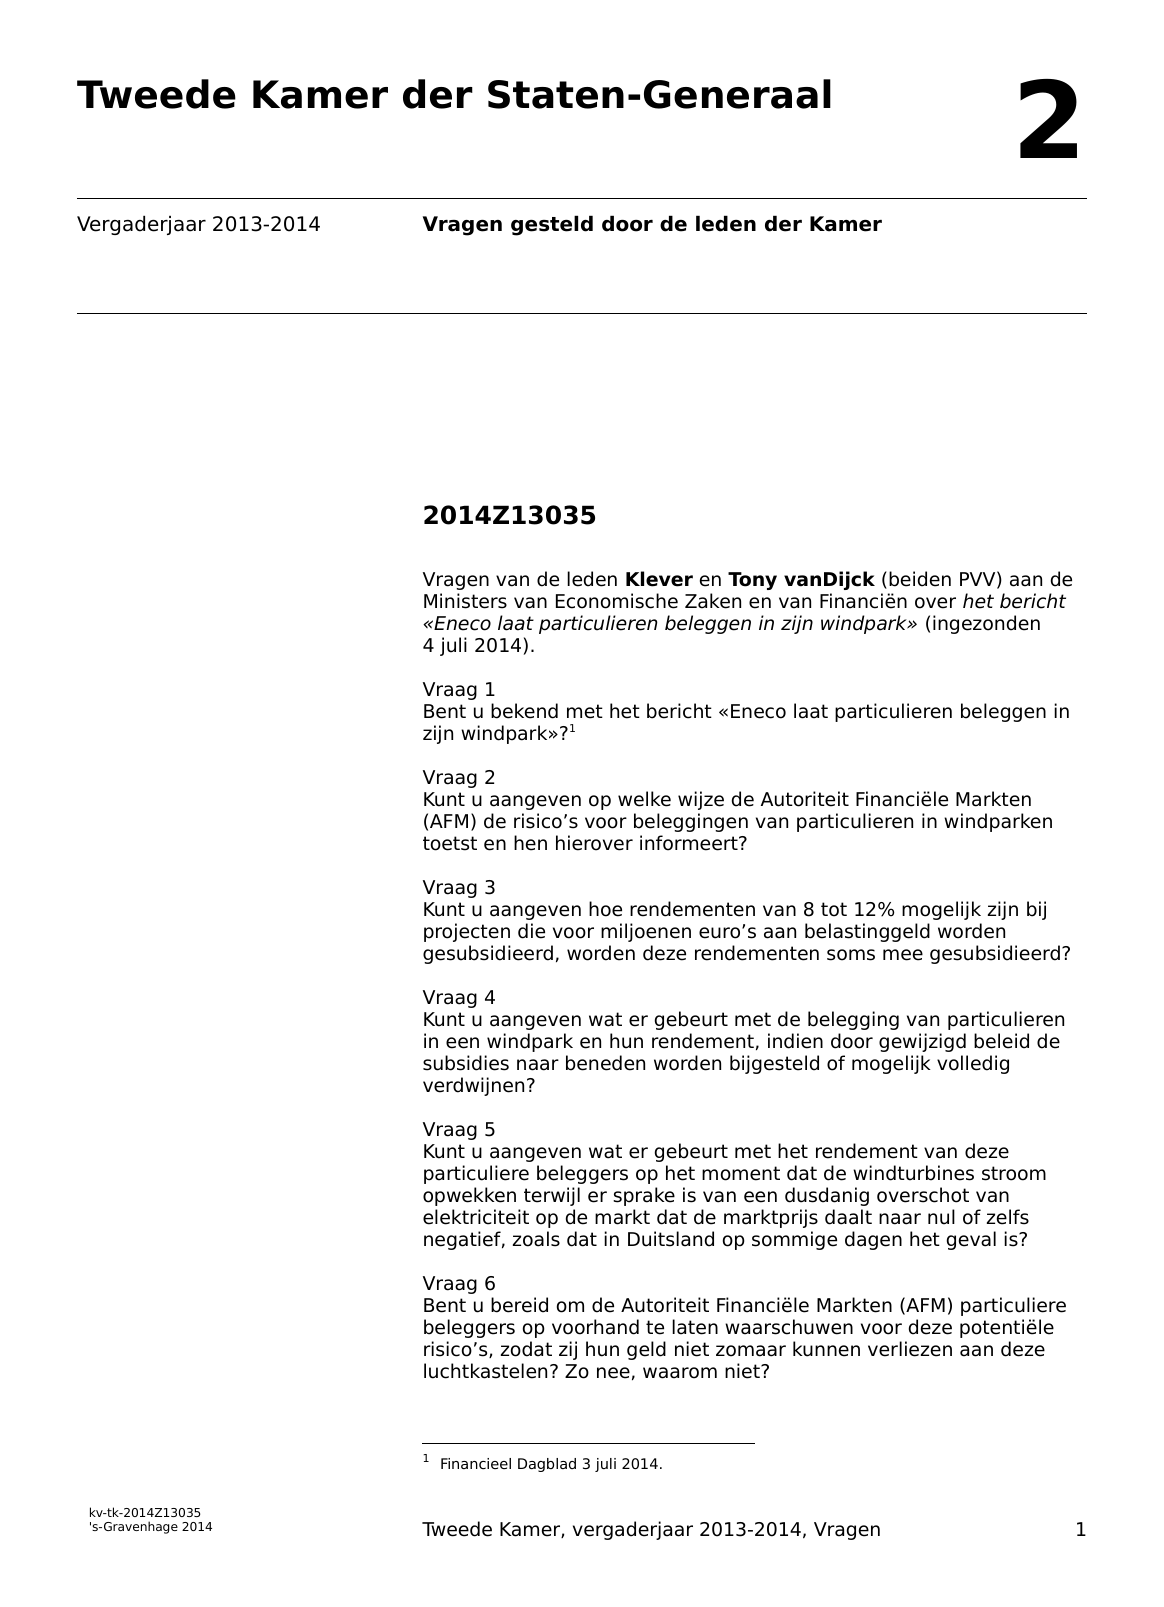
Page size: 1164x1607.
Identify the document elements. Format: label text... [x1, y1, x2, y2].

text Vraag 5 [422, 1119, 1087, 1141]
text Kunt u aangeven wat er gebeurt met het rendement van deze particuliere beleggers op het moment dat de windturbines stroom opwekken terwijl er sprake is van een dusdanig overschot van elektriciteit op de markt dat de marktprijs daalt naar nul of zelfs negatief, zoals dat in Duitsland op sommige dagen het geval is? [422, 1141, 1087, 1251]
table_header Tweede Kamer der Staten-Generaal [77, 59, 886, 198]
text Bent u bereid om de Autoriteit Financiële Markten (AFM) particuliere beleggers op voorhand te laten waarschuwen voor deze potentiële risico’s, zodat zij hun geld niet zomaar kunnen verliezen aan deze luchtkastelen? Zo nee, waarom niet? [422, 1295, 1087, 1383]
table_header 2 [886, 59, 1087, 198]
text Kunt u aangeven op welke wijze de Autoriteit Financiële Markten (AFM) de risico’s voor beleggingen van particulieren in windparken toetst en hen hierover informeert? [422, 789, 1087, 855]
text 2014Z13035 [422, 501, 1087, 531]
text Vraag 1 [422, 679, 1087, 701]
text 's-Gravenhage 2014 [88, 1520, 323, 1534]
text Kunt u aangeven hoe rendementen van 8 tot 12% mogelijk zijn bij projecten die voor miljoenen euro’s aan belastinggeld worden gesubsidieerd, worden deze rendementen soms mee gesubsidieerd? [422, 899, 1087, 965]
text kv-tk-2014Z13035 [88, 1506, 323, 1520]
text Vraag 6 [422, 1273, 1087, 1295]
text Financieel Dagblad 3 juli 2014. [422, 1452, 1087, 1474]
text Vragen van de leden Klever en Tony vanDijck (beiden PVV) aan de Ministers van Economische Zaken en van Financiën over het bericht «Eneco laat particulieren beleggen in zijn windpark» (ingezonden 4 juli 2014). [422, 569, 1087, 657]
text Bent u bekend met het bericht «Eneco laat particulieren beleggen in zijn windpark»? [422, 701, 1087, 745]
text Vraag 4 [422, 987, 1087, 1009]
table_cell Vergaderjaar 2013-2014 [77, 199, 422, 313]
text Vraag 2 [422, 767, 1087, 789]
text Kunt u aangeven wat er gebeurt met de belegging van particulieren in een windpark en hun rendement, indien door gewijzigd beleid de subsidies naar beneden worden bijgesteld of mogelijk volledig verdwijnen? [422, 1009, 1087, 1097]
table_cell Vragen gesteld door de leden der Kamer [422, 199, 1087, 313]
text Vraag 3 [422, 877, 1087, 899]
